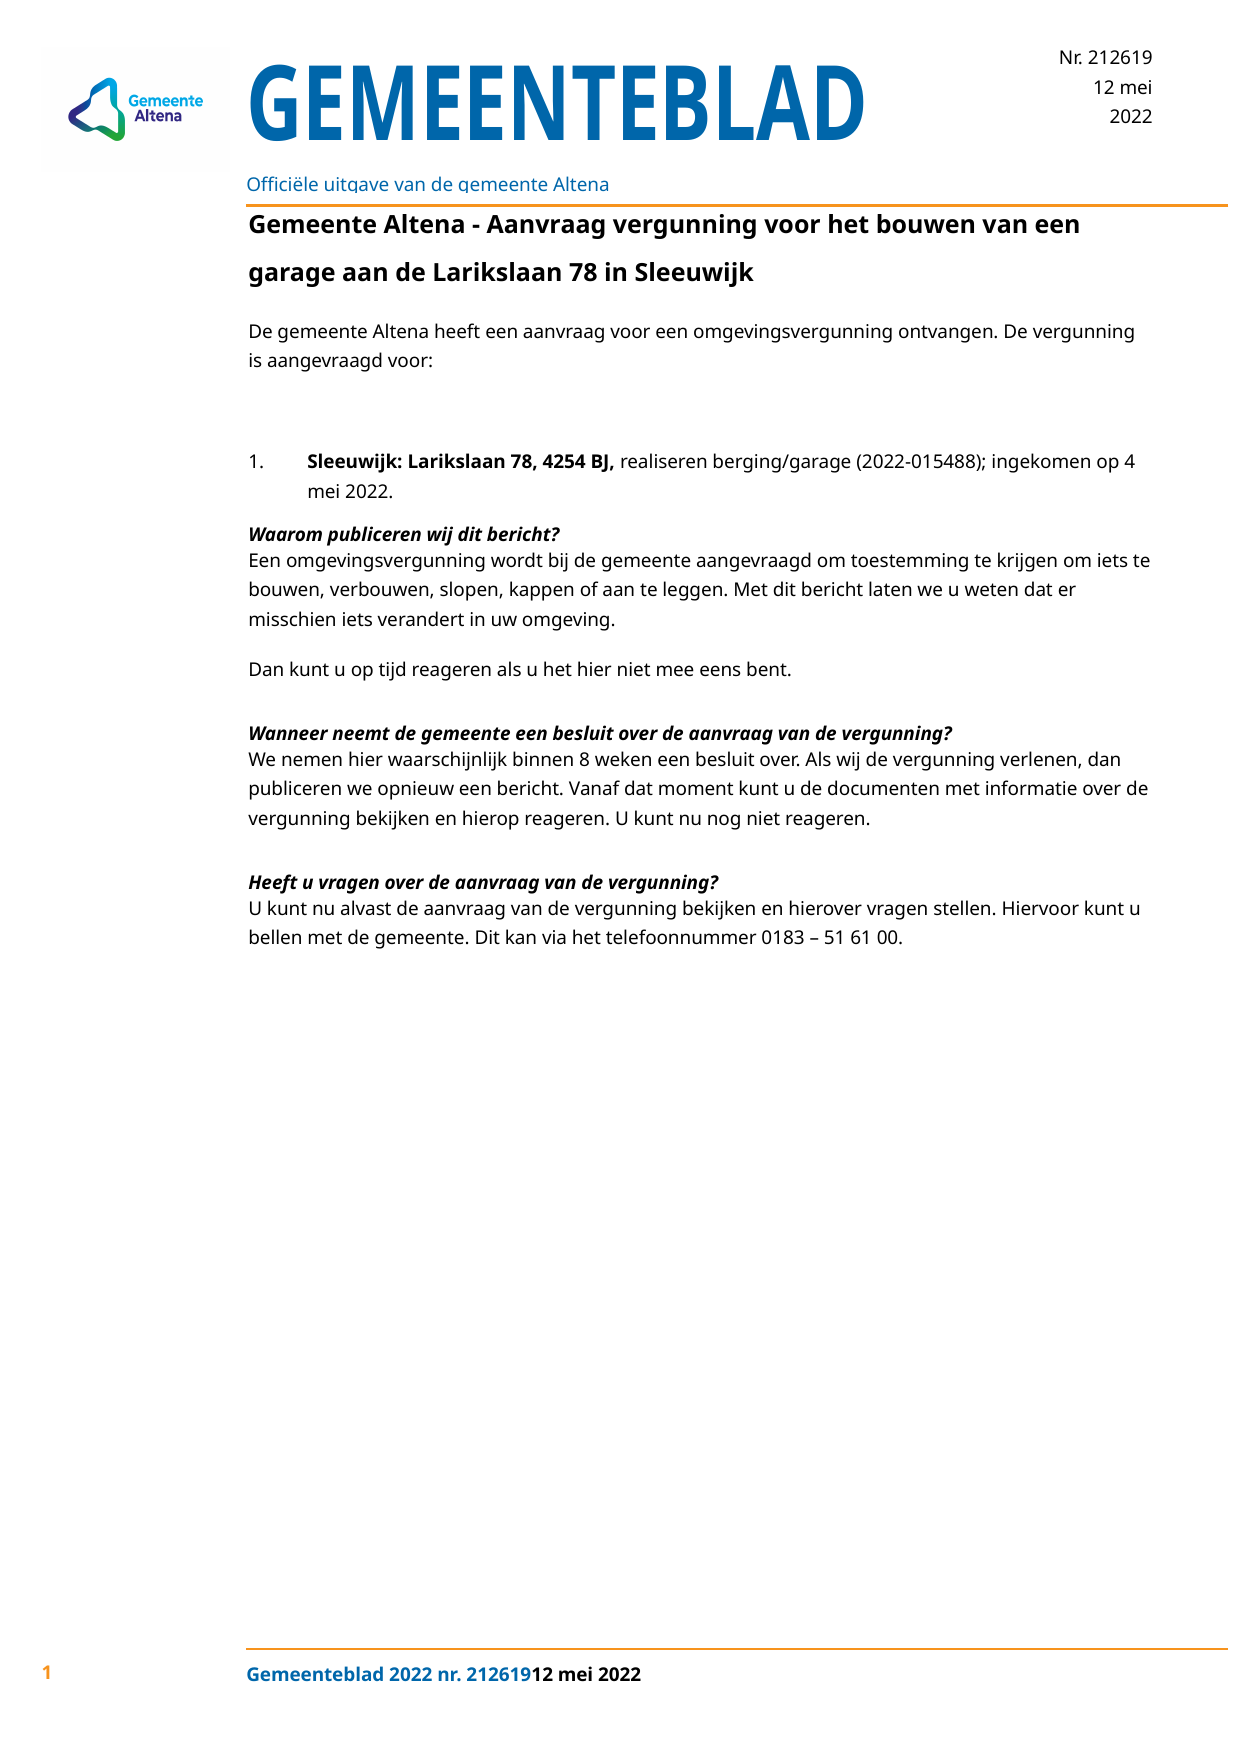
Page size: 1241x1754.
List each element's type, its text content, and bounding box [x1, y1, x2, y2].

text Een omgevingsvergunning wordt bij de gemeente aangevraagd om toestemming te krijgen om iets te bouwen, verbouwen, slopen, kappen of aan te leggen. Met dit bericht laten we u weten dat er misschien iets verandert in uw omgeving. [248, 547, 1152, 632]
picture [41, 47, 231, 172]
text We nemen hier waarschijnlijk binnen 8 weken een besluit over. Als wij de vergunning verlenen, dan publiceren we opnieuw een bericht. Vanaf dat moment kunt u de documenten met informatie over de vergunning bekijken en hierop reageren. U kunt nu nog niet reageren. [248, 746, 1152, 831]
text Waarom publiceren wij dit bericht? [248, 521, 1152, 547]
text U kunt nu alvast de aanvraag van de vergunning bekijken en hierover vragen stellen. Hiervoor kunt u bellen met de gemeente. Dit kan via het telefoonnummer 0183 – 51 61 00. [248, 895, 1152, 950]
text De gemeente Altena heeft een aanvraag voor een omgevingsvergunning ontvangen. De vergunning is aangevraagd voor: [248, 318, 1152, 373]
text Dan kunt u op tijd reageren als u het hier niet mee eens bent. [248, 656, 1152, 682]
list Sleeuwijk: Larikslaan 78, 4254 BJ, realiseren berging/garage (2022-015488); ingekomen op 4 mei 2022. [248, 448, 1152, 504]
text Heeft u vragen over de aanvraag van de vergunning? [248, 869, 1152, 895]
text Wanneer neemt de gemeente een besluit over de aanvraag van de vergunning? [248, 720, 1152, 746]
text Gemeente Altena - Aanvraag vergunning voor het bouwen van een garage aan de Larikslaan 78 in Sleeuwijk [248, 207, 1152, 288]
